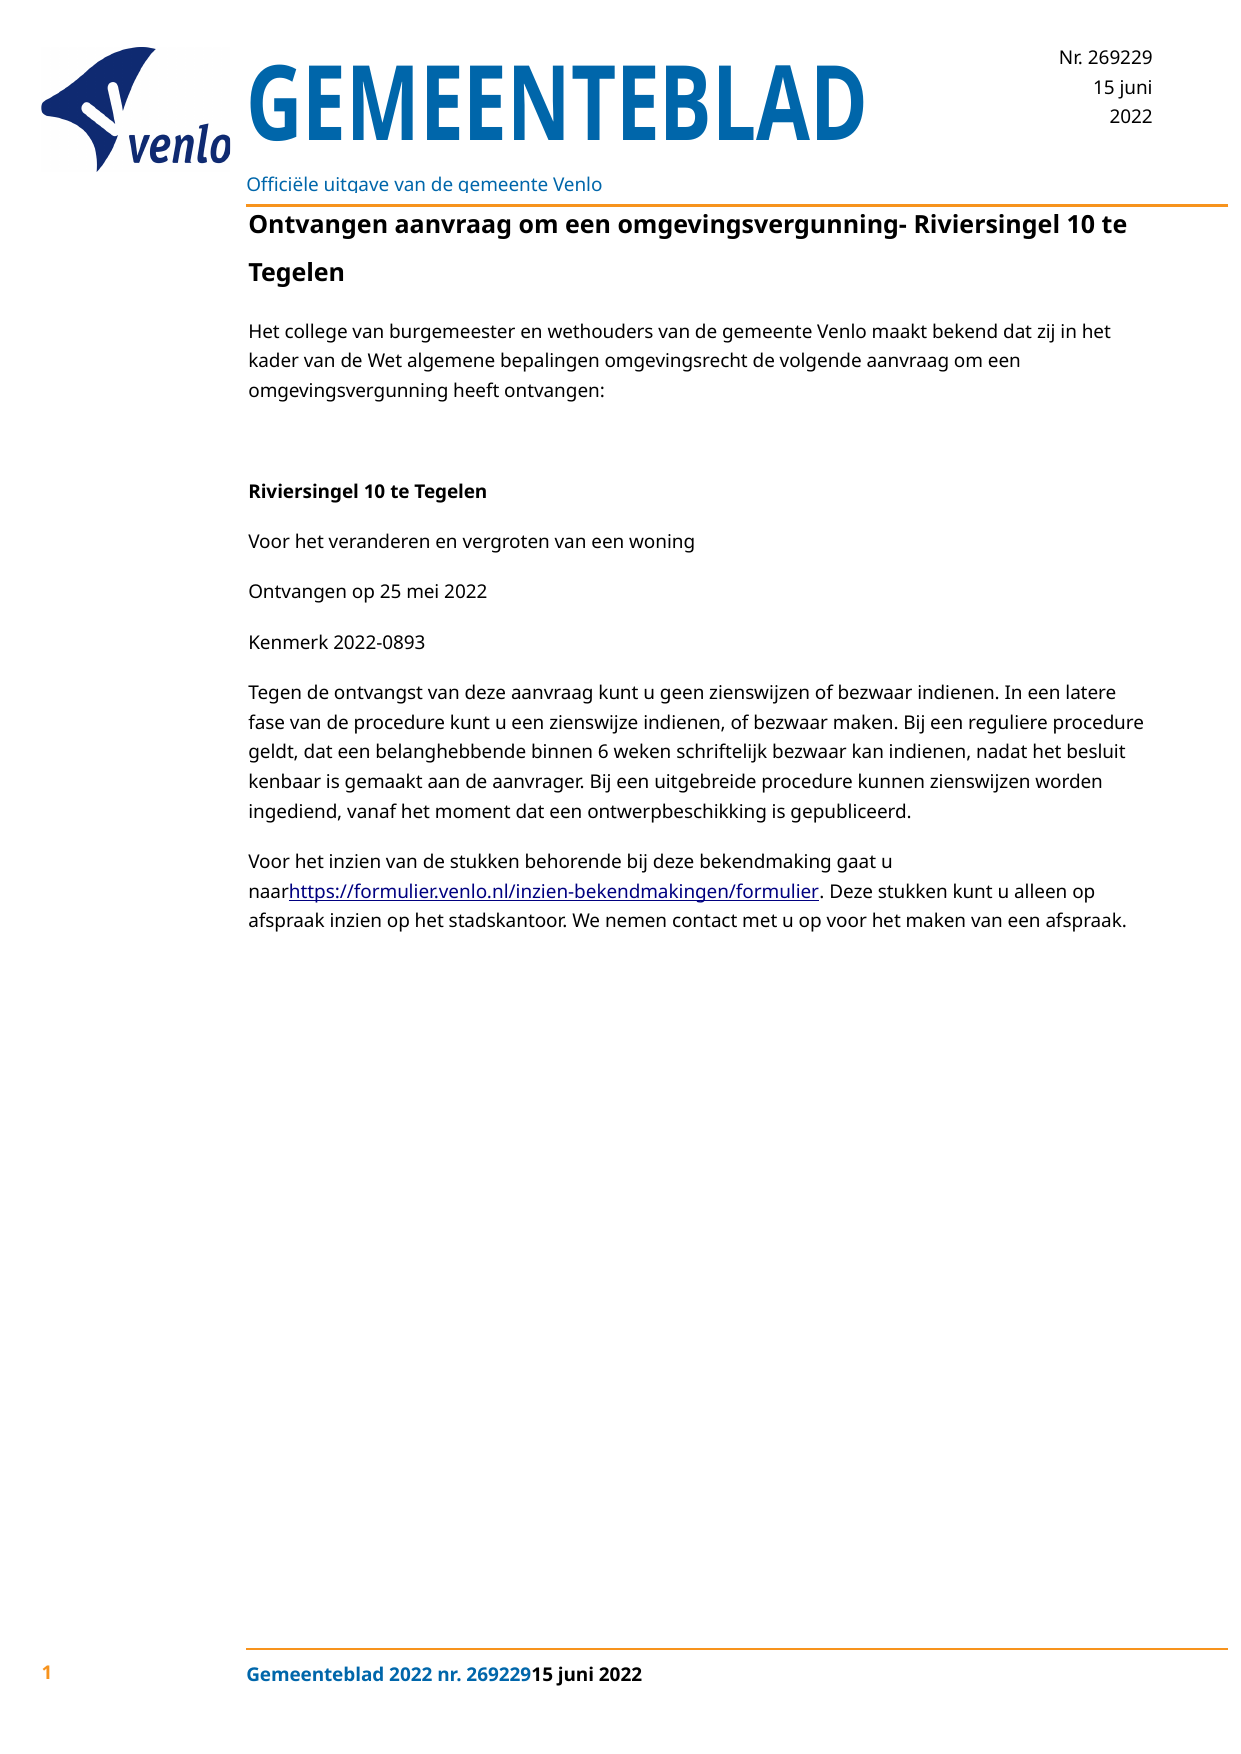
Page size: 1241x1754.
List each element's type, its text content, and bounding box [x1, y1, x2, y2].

text Tegen de ontvangst van deze aanvraag kunt u geen zienswijzen of bezwaar indienen. In een latere fase van de procedure kunt u een zienswijze indienen, of bezwaar maken. Bij een reguliere procedure geldt, dat een belanghebbende binnen 6 weken schriftelijk bezwaar kan indienen, nadat het besluit kenbaar is gemaakt aan de aanvrager. Bij een uitgebreide procedure kunnen zienswijzen worden ingediend, vanaf het moment dat een ontwerpbeschikking is gepubliceerd. [248, 679, 1152, 824]
text Riviersingel 10 te Tegelen [248, 478, 1152, 504]
text Voor het veranderen en vergroten van een woning [248, 528, 1152, 554]
text Voor het inzien van de stukken behorende bij deze bekendmaking gaat u naarhttps://formulier.venlo.nl/inzien-bekendmakingen/formulier. Deze stukken kunt u alleen op afspraak inzien op het stadskantoor. We nemen contact met u op voor het maken van een afspraak. [248, 848, 1152, 933]
picture [41, 47, 231, 172]
text Ontvangen op 25 mei 2022 [248, 579, 1152, 604]
text Kenmerk 2022-0893 [248, 629, 1152, 655]
text Het college van burgemeester en wethouders van de gemeente Venlo maakt bekend dat zij in het kader van de Wet algemene bepalingen omgevingsrecht de volgende aanvraag om een omgevingsvergunning heeft ontvangen: [248, 318, 1152, 403]
text Ontvangen aanvraag om een omgevingsvergunning- Riviersingel 10 te Tegelen [248, 207, 1152, 288]
